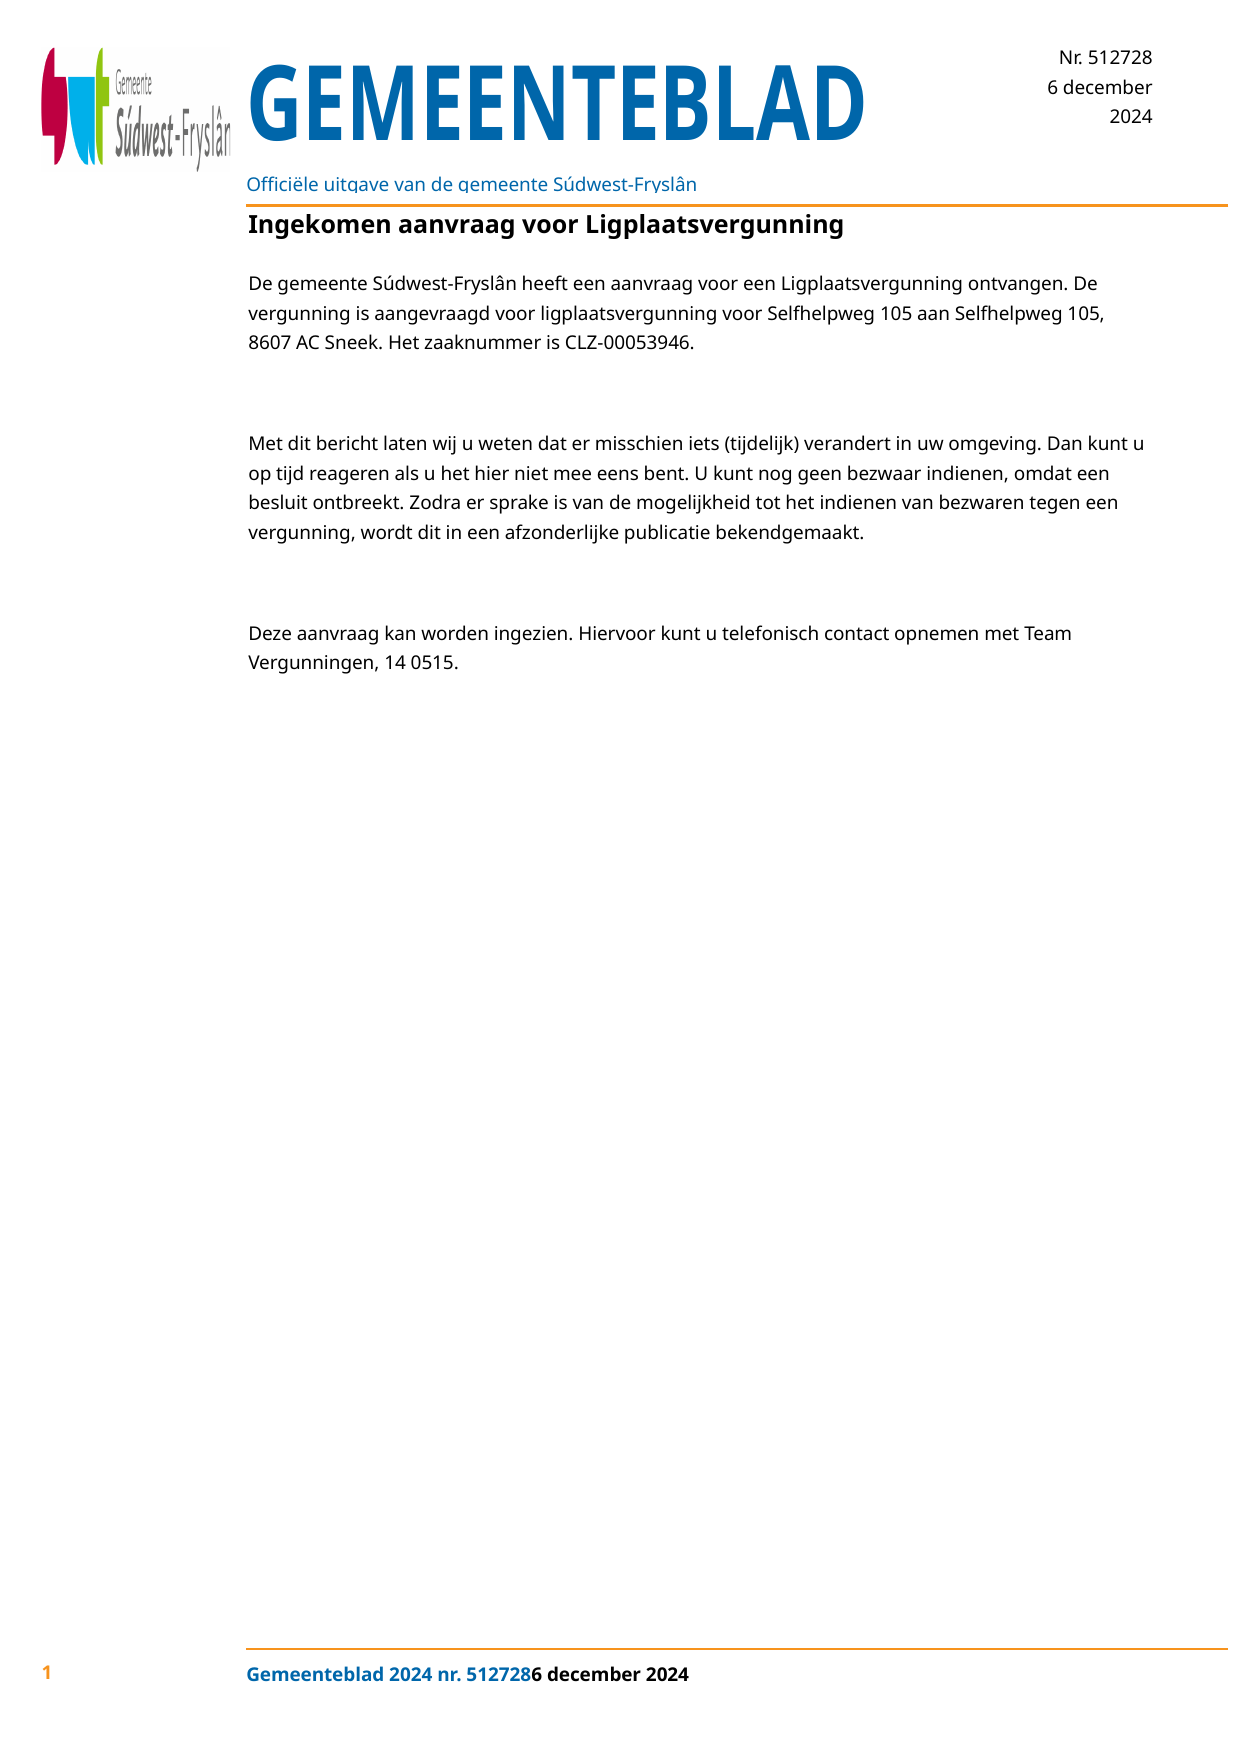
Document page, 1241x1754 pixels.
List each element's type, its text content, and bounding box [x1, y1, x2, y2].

text De gemeente Súdwest-Fryslân heeft een aanvraag voor een Ligplaatsvergunning ontvangen. De vergunning is aangevraagd voor ligplaatsvergunning voor Selfhelpweg 105 aan Selfhelpweg 105, 8607 AC Sneek. Het zaaknummer is CLZ-00053946. [248, 270, 1152, 355]
text Met dit bericht laten wij u weten dat er misschien iets (tijdelijk) verandert in uw omgeving. Dan kunt u op tijd reageren als u het hier niet mee eens bent. U kunt nog geen bezwaar indienen, omdat een besluit ontbreekt. Zodra er sprake is van de mogelijkheid tot het indienen van bezwaren tegen een vergunning, wordt dit in een afzonderlijke publicatie bekendgemaakt. [248, 430, 1152, 545]
text Ingekomen aanvraag voor Ligplaatsvergunning [248, 207, 1152, 241]
text Deze aanvraag kan worden ingezien. Hiervoor kunt u telefonisch contact opnemen met Team Vergunningen, 14 0515. [248, 620, 1152, 675]
picture [41, 47, 231, 172]
